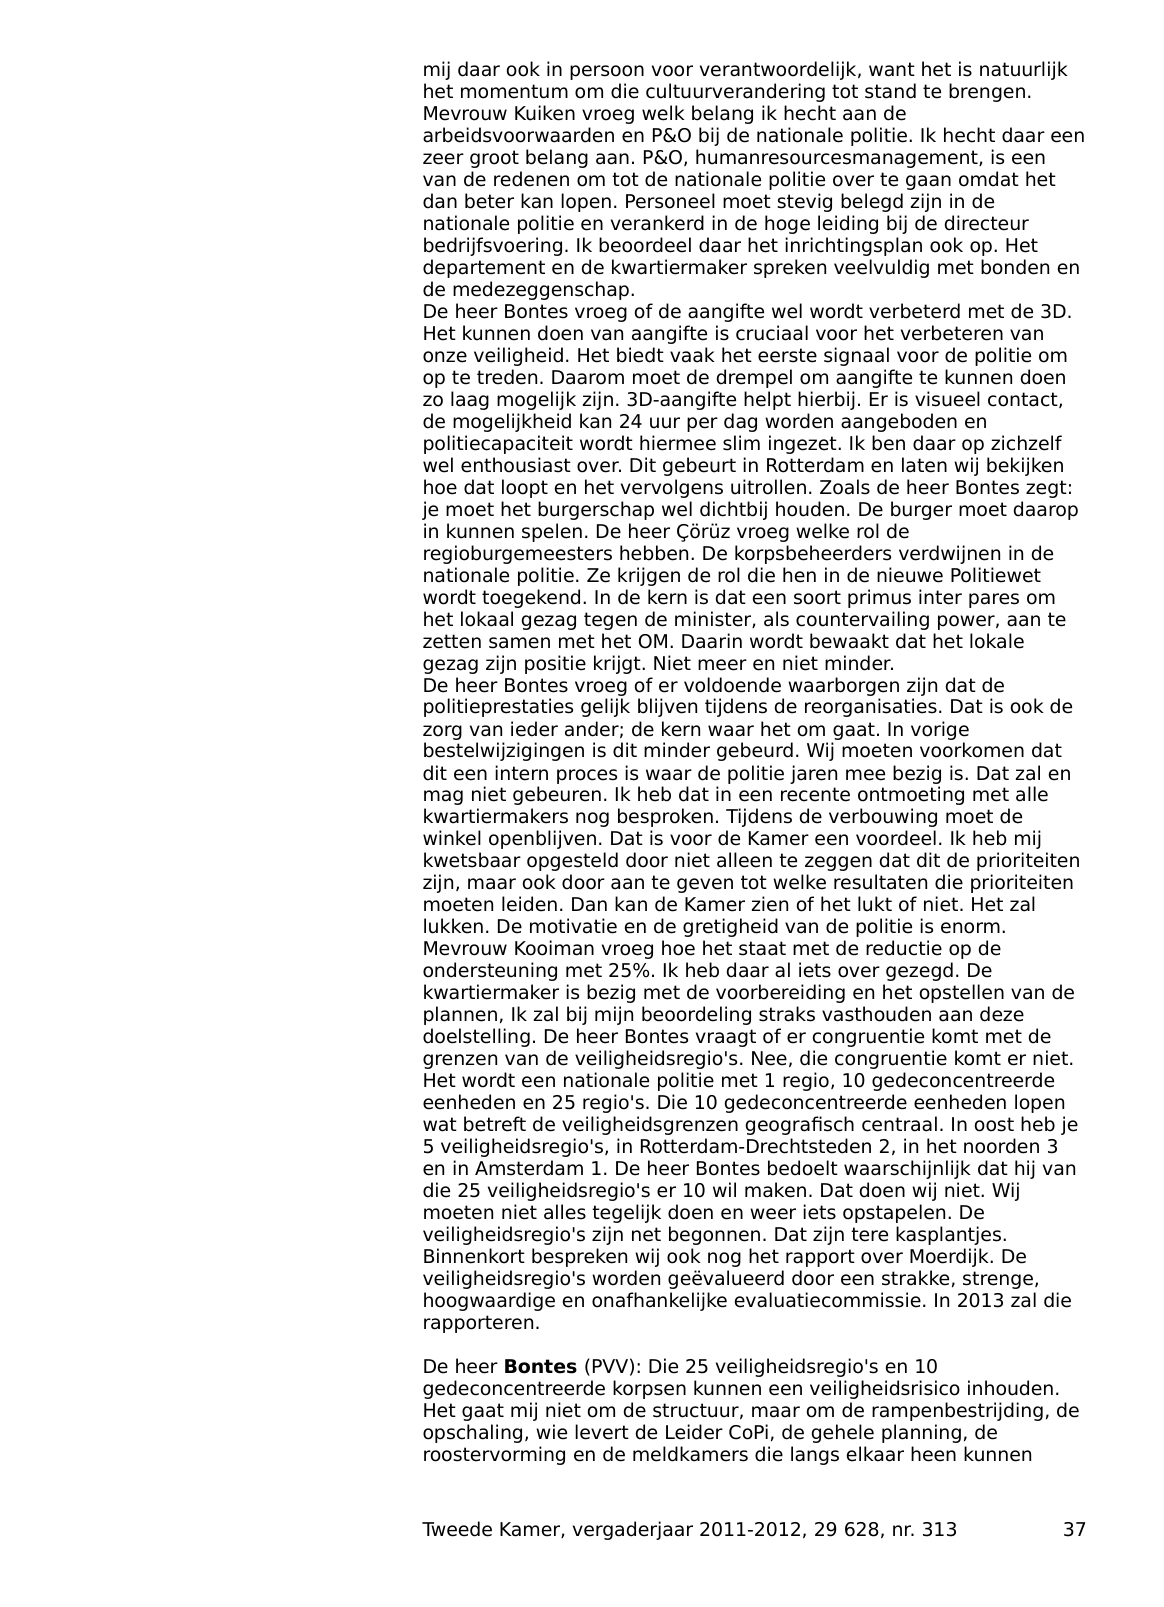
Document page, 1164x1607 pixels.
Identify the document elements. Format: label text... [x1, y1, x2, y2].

text mij daar ook in persoon voor verantwoordelijk, want het is natuurlijk het momentum om die cultuurverandering tot stand te brengen. Mevrouw Kuiken vroeg welk belang ik hecht aan de arbeidsvoorwaarden en P&O bij de nationale politie. Ik hecht daar een zeer groot belang aan. P&O, humanresourcesmanagement, is een van de redenen om tot de nationale politie over te gaan omdat het dan beter kan lopen. Personeel moet stevig belegd zijn in de nationale politie en verankerd in de hoge leiding bij de directeur bedrijfsvoering. Ik beoordeel daar het inrichtingsplan ook op. Het departement en de kwartiermaker spreken veelvuldig met bonden en de medezeggenschap. [422, 59, 1087, 301]
text De heer Bontes vroeg of de aangifte wel wordt verbeterd met de 3D. Het kunnen doen van aangifte is cruciaal voor het verbeteren van onze veiligheid. Het biedt vaak het eerste signaal voor de politie om op te treden. Daarom moet de drempel om aangifte te kunnen doen zo laag mogelijk zijn. 3D-aangifte helpt hierbij. Er is visueel contact, de mogelijkheid kan 24 uur per dag worden aangeboden en politiecapaciteit wordt hiermee slim ingezet. Ik ben daar op zichzelf wel enthousiast over. Dit gebeurt in Rotterdam en laten wij bekijken hoe dat loopt en het vervolgens uitrollen. Zoals de heer Bontes zegt: je moet het burgerschap wel dichtbij houden. De burger moet daarop in kunnen spelen. De heer Çörüz vroeg welke rol de regioburgemeesters hebben. De korpsbeheerders verdwijnen in de nationale politie. Ze krijgen de rol die hen in de nieuwe Politiewet wordt toegekend. In de kern is dat een soort primus inter pares om het lokaal gezag tegen de minister, als countervailing power, aan te zetten samen met het OM. Daarin wordt bewaakt dat het lokale gezag zijn positie krijgt. Niet meer en niet minder. [422, 301, 1087, 674]
text De heer Bontes vroeg of er voldoende waarborgen zijn dat de politieprestaties gelijk blijven tijdens de reorganisaties. Dat is ook de zorg van ieder ander; de kern waar het om gaat. In vorige bestelwijzigingen is dit minder gebeurd. Wij moeten voorkomen dat dit een intern proces is waar de politie jaren mee bezig is. Dat zal en mag niet gebeuren. Ik heb dat in een recente ontmoeting met alle kwartiermakers nog besproken. Tijdens de verbouwing moet de winkel openblijven. Dat is voor de Kamer een voordeel. Ik heb mij kwetsbaar opgesteld door niet alleen te zeggen dat dit de prioriteiten zijn, maar ook door aan te geven tot welke resultaten die prioriteiten moeten leiden. Dan kan de Kamer zien of het lukt of niet. Het zal lukken. De motivatie en de gretigheid van de politie is enorm. [422, 674, 1087, 938]
text Mevrouw Kooiman vroeg hoe het staat met de reductie op de ondersteuning met 25%. Ik heb daar al iets over gezegd. De kwartiermaker is bezig met de voorbereiding en het opstellen van de plannen, Ik zal bij mijn beoordeling straks vasthouden aan deze doelstelling. De heer Bontes vraagt of er congruentie komt met de grenzen van de veiligheidsregio's. Nee, die congruentie komt er niet. Het wordt een nationale politie met 1 regio, 10 gedeconcentreerde eenheden en 25 regio's. Die 10 gedeconcentreerde eenheden lopen wat betreft de veiligheidsgrenzen geografisch centraal. In oost heb je 5 veiligheidsregio's, in Rotterdam-Drechtsteden 2, in het noorden 3 en in Amsterdam 1. De heer Bontes bedoelt waarschijnlijk dat hij van die 25 veiligheidsregio's er 10 wil maken. Dat doen wij niet. Wij moeten niet alles tegelijk doen en weer iets opstapelen. De veiligheidsregio's zijn net begonnen. Dat zijn tere kasplantjes. Binnenkort bespreken wij ook nog het rapport over Moerdijk. De veiligheidsregio's worden geëvalueerd door een strakke, strenge, hoogwaardige en onafhankelijke evaluatiecommissie. In 2013 zal die rapporteren. [422, 938, 1087, 1334]
text De heer Bontes (PVV): Die 25 veiligheidsregio's en 10 gedeconcentreerde korpsen kunnen een veiligheidsrisico inhouden. Het gaat mij niet om de structuur, maar om de rampenbestrijding, de opschaling, wie levert de Leider CoPi, de gehele planning, de roostervorming en de meldkamers die langs elkaar heen kunnen [422, 1356, 1087, 1466]
